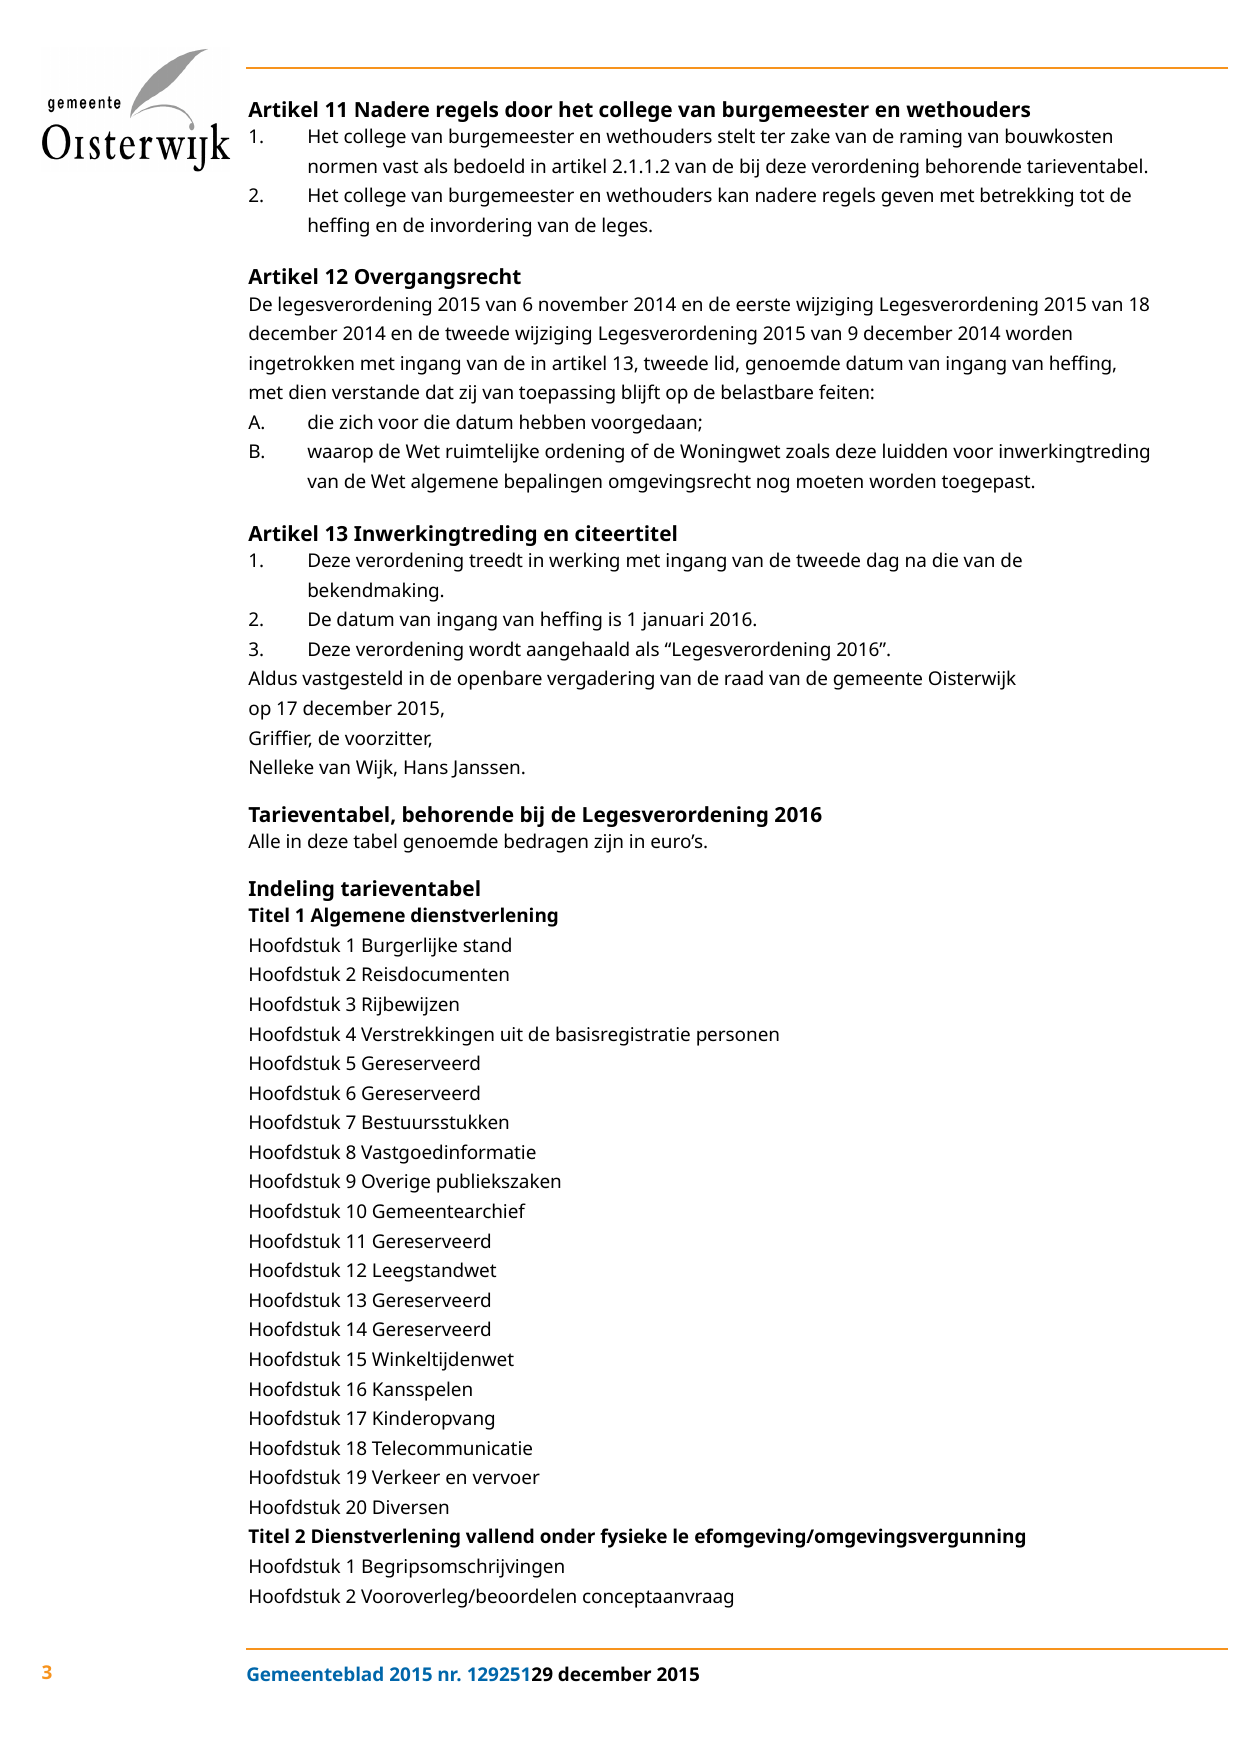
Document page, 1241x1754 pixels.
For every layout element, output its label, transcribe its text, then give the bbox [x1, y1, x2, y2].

text Nelleke van Wijk, Hans Janssen. [248, 754, 1152, 780]
text Hoofdstuk 18 Telecommunicatie [248, 1435, 1152, 1461]
text Hoofdstuk 9 Overige publiekszaken [248, 1169, 1152, 1194]
text Hoofdstuk 11 Gereserveerd [248, 1228, 1152, 1253]
text Hoofdstuk 8 Vastgoedinformatie [248, 1139, 1152, 1165]
text Griffier, de voorzitter, [248, 725, 1152, 750]
text Artikel 12 Overgangsrecht [248, 262, 1152, 291]
text Alle in deze tabel genoemde bedragen zijn in euro’s. [248, 828, 1152, 854]
text Hoofdstuk 20 Diversen [248, 1494, 1152, 1520]
text Artikel 11 Nadere regels door het college van burgemeester en wethouders [248, 95, 1152, 123]
picture [41, 47, 231, 172]
list Deze verordening treedt in werking met ingang van de tweede dag na die van de bekendmaking. [248, 547, 1152, 602]
text Hoofdstuk 7 Bestuursstukken [248, 1109, 1152, 1135]
list Het college van burgemeester en wethouders stelt ter zake van de raming van bouwkosten normen vast als bedoeld in artikel 2.1.1.2 van de bij deze verordening behorende tarieventabel. [248, 123, 1152, 178]
text Titel 1 Algemene dienstverlening [248, 902, 1152, 928]
text Hoofdstuk 4 Verstrekkingen uit de basisregistratie personen [248, 1021, 1152, 1046]
text Hoofdstuk 10 Gemeentearchief [248, 1198, 1152, 1224]
text Hoofdstuk 3 Rijbewijzen [248, 991, 1152, 1017]
text Hoofdstuk 2 Vooroverleg/beoordelen conceptaanvraag [248, 1583, 1152, 1608]
text Hoofdstuk 14 Gereserveerd [248, 1317, 1152, 1342]
list waarop de Wet ruimtelijke ordening of de Woningwet zoals deze luidden voor inwerkingtreding van de Wet algemene bepalingen omgevingsrecht nog moeten worden toegepast. [248, 439, 1152, 494]
text Hoofdstuk 12 Leegstandwet [248, 1257, 1152, 1283]
list De datum van ingang van heffing is 1 januari 2016. [248, 606, 1152, 632]
list die zich voor die datum hebben voorgedaan; [248, 409, 1152, 435]
text Hoofdstuk 17 Kinderopvang [248, 1405, 1152, 1431]
text De legesverordening 2015 van 6 november 2014 en de eerste wijziging Legesverordening 2015 van 18 december 2014 en de tweede wijziging Legesverordening 2015 van 9 december 2014 worden ingetrokken met ingang van de in artikel 13, tweede lid, genoemde datum van ingang van heffing, met dien verstande dat zij van toepassing blijft op de belastbare feiten: [248, 291, 1152, 405]
text Hoofdstuk 15 Winkeltijdenwet [248, 1346, 1152, 1372]
list Deze verordening wordt aangehaald als “Legesverordening 2016”. [248, 636, 1152, 662]
text Titel 2 Dienstverlening vallend onder fysieke le efomgeving/omgevingsvergunning [248, 1524, 1152, 1549]
text Hoofdstuk 1 Burgerlijke stand [248, 932, 1152, 958]
text op 17 december 2015, [248, 695, 1152, 721]
text Hoofdstuk 6 Gereserveerd [248, 1080, 1152, 1106]
text Aldus vastgesteld in de openbare vergadering van de raad van de gemeente Oisterwijk [248, 666, 1152, 691]
text Tarieventabel, behorende bij de Legesverordening 2016 [248, 800, 1152, 828]
list Het college van burgemeester en wethouders kan nadere regels geven met betrekking tot de heffing en de invordering van de leges. [248, 182, 1152, 238]
text Hoofdstuk 5 Gereserveerd [248, 1050, 1152, 1076]
text Indeling tarieventabel [248, 874, 1152, 902]
text Artikel 13 Inwerkingtreding en citeertitel [248, 519, 1152, 547]
text Hoofdstuk 19 Verkeer en vervoer [248, 1464, 1152, 1490]
text Hoofdstuk 13 Gereserveerd [248, 1287, 1152, 1313]
text Hoofdstuk 2 Reisdocumenten [248, 962, 1152, 987]
text Hoofdstuk 1 Begripsomschrijvingen [248, 1553, 1152, 1579]
text Hoofdstuk 16 Kansspelen [248, 1376, 1152, 1401]
